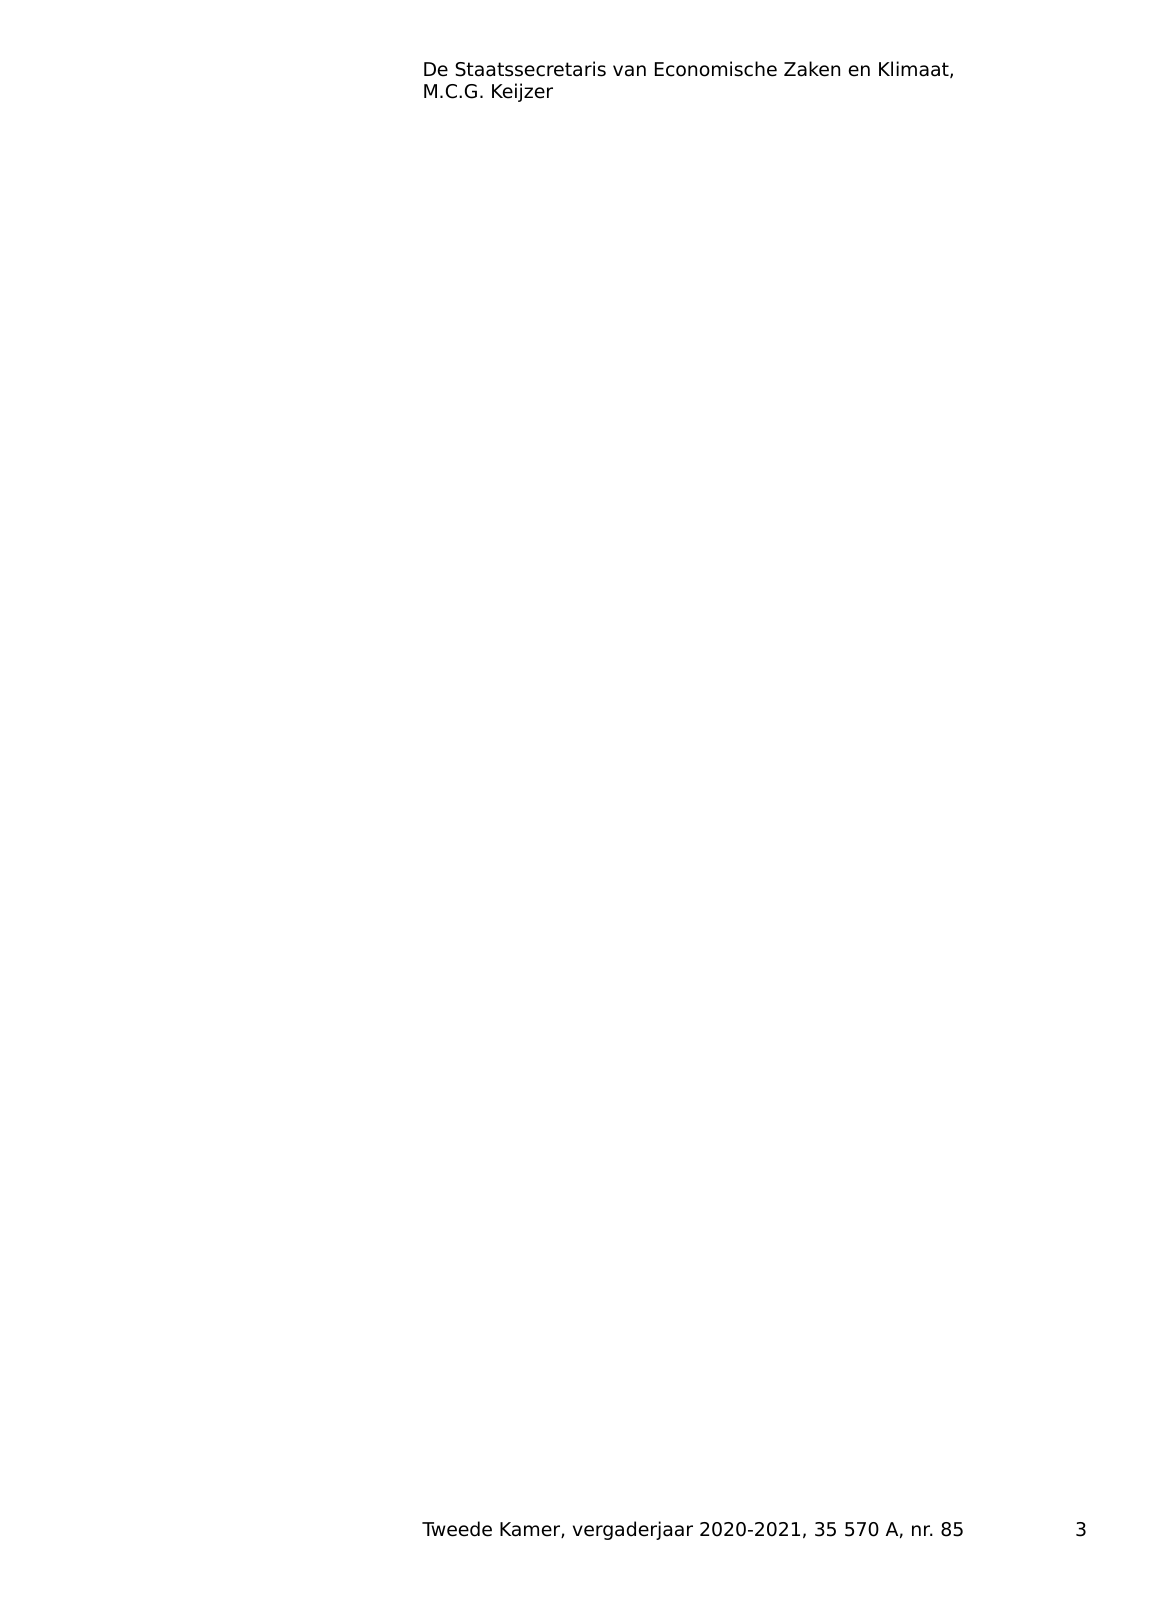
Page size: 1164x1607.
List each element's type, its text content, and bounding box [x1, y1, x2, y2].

text De Staatssecretaris van Economische Zaken en Klimaat, M.C.G. Keijzer [422, 59, 1087, 103]
